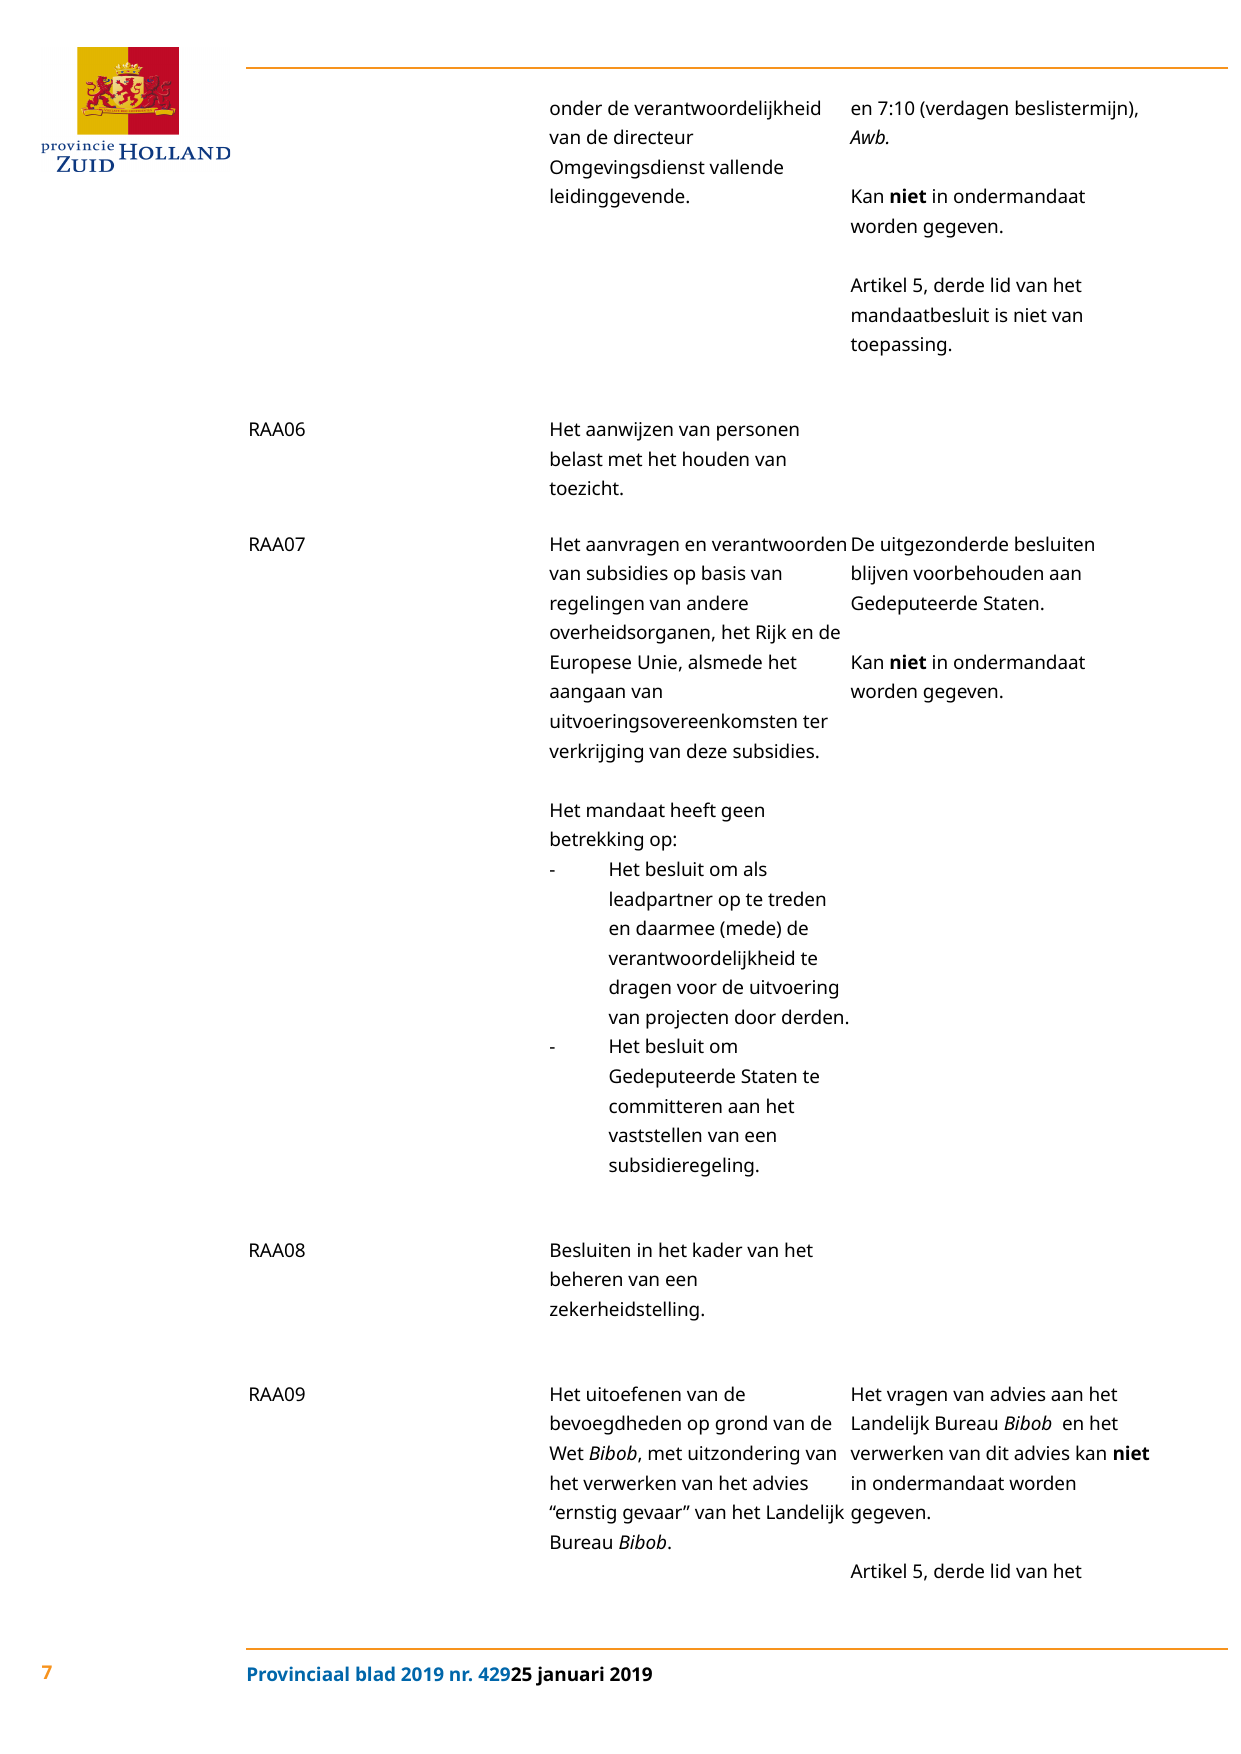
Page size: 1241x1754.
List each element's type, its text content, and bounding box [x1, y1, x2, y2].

table_cell RAA09 [248, 1351, 549, 1584]
table_cell [850, 387, 1152, 501]
table_cell RAA07 [248, 501, 549, 1207]
table_cell RAA06 [248, 387, 549, 501]
table_cell onder de verantwoordelijkheid van de directeur Omgevingsdienst vallende leidinggevende. [549, 95, 850, 387]
picture [41, 47, 231, 172]
table_cell Besluiten in het kader van het beheren van een zekerheidstelling. [549, 1208, 850, 1351]
table_cell RAA08 [248, 1208, 549, 1351]
table_cell en 7:10 (verdagen beslistermijn), Awb. Kan niet in ondermandaat worden gegeven. Artikel 5, derde lid van het mandaatbesluit is niet van toepassing. [850, 95, 1152, 387]
table_cell [850, 1208, 1152, 1351]
table_cell [248, 95, 549, 387]
table_cell De uitgezonderde besluiten blijven voorbehouden aan Gedeputeerde Staten. Kan niet in ondermandaat worden gegeven. [850, 501, 1152, 1207]
table_cell Het aanwijzen van personen belast met het houden van toezicht. [549, 387, 850, 501]
table_cell Het uitoefenen van de bevoegdheden op grond van de Wet Bibob, met uitzondering van het verwerken van het advies “ernstig gevaar” van het Landelijk Bureau Bibob. [549, 1351, 850, 1584]
table_cell Het vragen van advies aan het Landelijk Bureau Bibob en het verwerken van dit advies kan niet in ondermandaat worden gegeven. Artikel 5, derde lid van het [850, 1351, 1152, 1584]
table_cell Het aanvragen en verantwoorden van subsidies op basis van regelingen van andere overheidsorganen, het Rijk en de Europese Unie, alsmede het aangaan van uitvoeringsovereenkomsten ter verkrijging van deze subsidies. Het mandaat heeft geen betrekking op: Het besluit om als leadpartner op te treden en daarmee (mede) de verantwoordelijkheid te dragen voor de uitvoering van projecten door derden. Het besluit om Gedeputeerde Staten te committeren aan het vaststellen van een subsidieregeling. [549, 501, 850, 1207]
